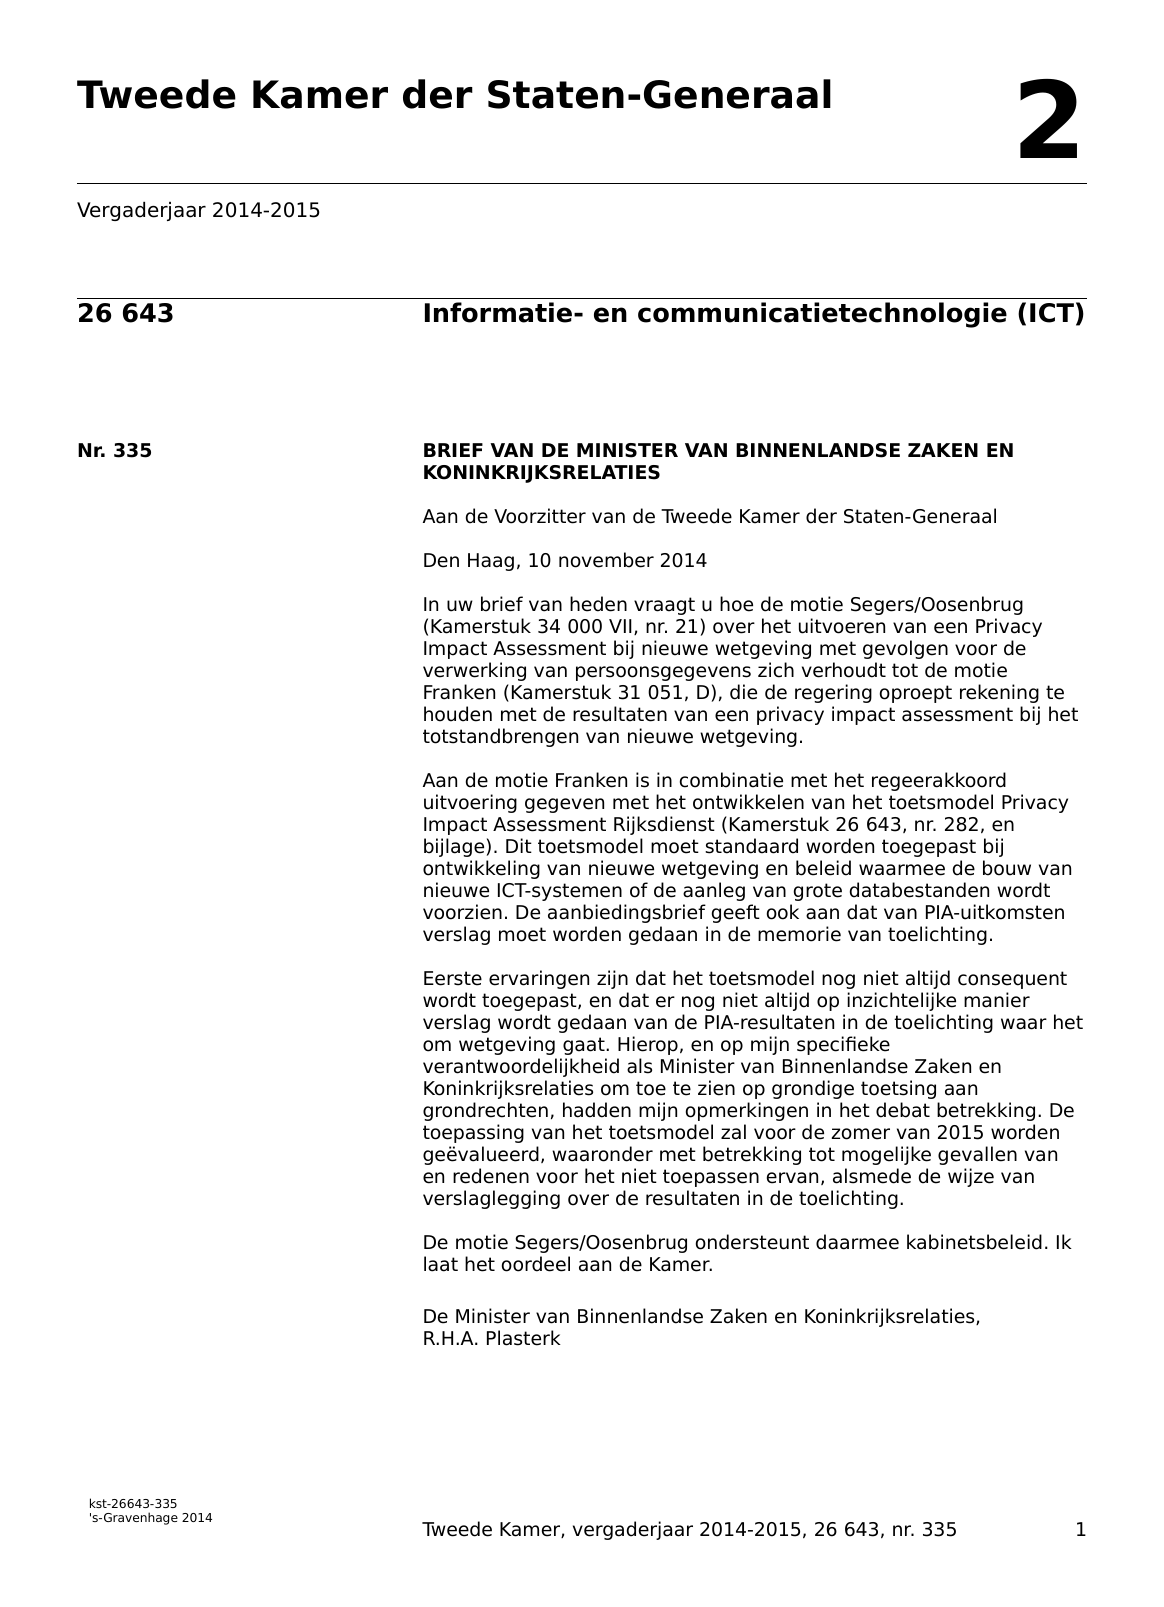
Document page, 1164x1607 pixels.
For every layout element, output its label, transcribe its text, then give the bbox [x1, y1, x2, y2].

text In uw brief van heden vraagt u hoe de motie Segers/Oosenbrug (Kamerstuk 34 000 VII, nr. 21) over het uitvoeren van een Privacy Impact Assessment bij nieuwe wetgeving met gevolgen voor de verwerking van persoonsgegevens zich verhoudt tot de motie Franken (Kamerstuk 31 051, D), die de regering oproept rekening te houden met de resultaten van een privacy impact assessment bij het totstandbrengen van nieuwe wetgeving. [422, 594, 1087, 748]
subtitle 26 643 Informatie- en communicatietechnologie (ICT) [77, 299, 1087, 329]
text Eerste ervaringen zijn dat het toetsmodel nog niet altijd consequent wordt toegepast, en dat er nog niet altijd op inzichtelijke manier verslag wordt gedaan van de PIA-resultaten in de toelichting waar het om wetgeving gaat. Hierop, en op mijn specifieke verantwoordelijkheid als Minister van Binnenlandse Zaken en Koninkrijksrelaties om toe te zien op grondige toetsing aan grondrechten, hadden mijn opmerkingen in het debat betrekking. De toepassing van het toetsmodel zal voor de zomer van 2015 worden geëvalueerd, waaronder met betrekking tot mogelijke gevallen van en redenen voor het niet toepassen ervan, alsmede de wijze van verslaglegging over de resultaten in de toelichting. [422, 968, 1087, 1210]
text kst-26643-335 [88, 1497, 323, 1511]
text De Minister van Binnenlandse Zaken en Koninkrijksrelaties, R.H.A. Plasterk [422, 1306, 1087, 1350]
text Den Haag, 10 november 2014 [422, 550, 1087, 572]
table_header Tweede Kamer der Staten-Generaal [77, 59, 886, 183]
text De motie Segers/Oosenbrug ondersteunt daarmee kabinetsbeleid. Ik laat het oordeel aan de Kamer. [422, 1232, 1087, 1276]
table_cell Vergaderjaar 2014-2015 [77, 184, 1087, 298]
text Aan de motie Franken is in combinatie met het regeerakkoord uitvoering gegeven met het ontwikkelen van het toetsmodel Privacy Impact Assessment Rijksdienst (Kamerstuk 26 643, nr. 282, en bijlage). Dit toetsmodel moet standaard worden toegepast bij ontwikkeling van nieuwe wetgeving en beleid waarmee de bouw van nieuwe ICT-systemen of de aanleg van grote databestanden wordt voorzien. De aanbiedingsbrief geeft ook aan dat van PIA-uitkomsten verslag moet worden gedaan in de memorie van toelichting. [422, 770, 1087, 946]
text Aan de Voorzitter van de Tweede Kamer der Staten-Generaal [422, 506, 1087, 528]
subtitle Nr. 335 BRIEF VAN DE MINISTER VAN BINNENLANDSE ZAKEN EN KONINKRIJKSRELATIES [77, 440, 1087, 484]
text 's-Gravenhage 2014 [88, 1511, 323, 1525]
table_header 2 [886, 59, 1087, 183]
